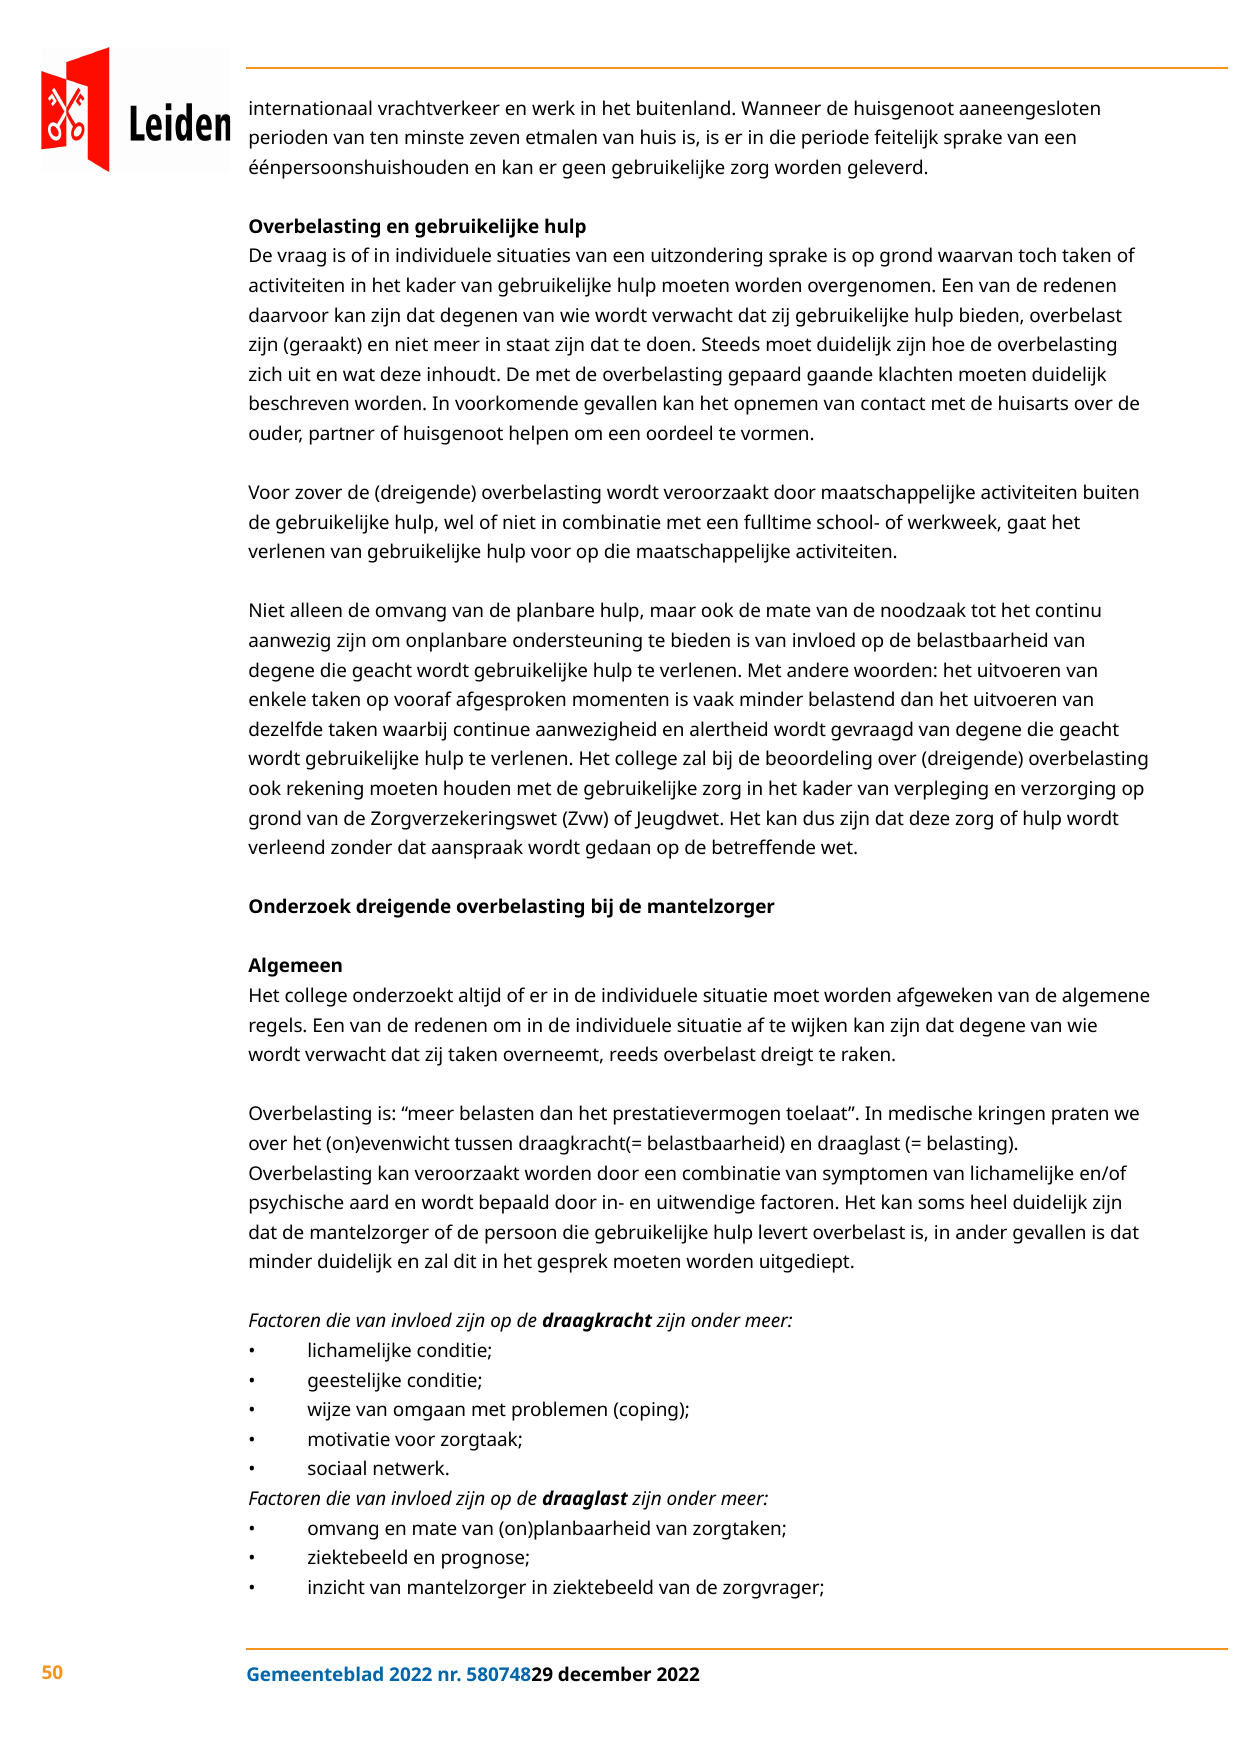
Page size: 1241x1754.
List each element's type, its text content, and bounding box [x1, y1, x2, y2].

text Algemeen [248, 953, 1152, 978]
text Voor zover de (dreigende) overbelasting wordt veroorzaakt door maatschappelijke activiteiten buiten de gebruikelijke hulp, wel of niet in combinatie met een fulltime school- of werkweek, gaat het verlenen van gebruikelijke hulp voor op die maatschappelijke activiteiten. [248, 479, 1152, 564]
text Het college onderzoekt altijd of er in de individuele situatie moet worden afgeweken van de algemene regels. Een van de redenen om in de individuele situatie af te wijken kan zijn dat degene van wie wordt verwacht dat zij taken overneemt, reeds overbelast dreigt te raken. [248, 982, 1152, 1067]
text Factoren die van invloed zijn op de draagkracht zijn onder meer: [248, 1308, 1152, 1333]
text Onderzoek dreigende overbelasting bij de mantelzorger [248, 893, 1152, 919]
picture [41, 47, 231, 172]
text Overbelasting kan veroorzaakt worden door een combinatie van symptomen van lichamelijke en/of psychische aard en wordt bepaald door in- en uitwendige factoren. Het kan soms heel duidelijk zijn dat de mantelzorger of de persoon die gebruikelijke hulp levert overbelast is, in ander gevallen is dat minder duidelijk en zal dit in het gesprek moeten worden uitgediept. [248, 1160, 1152, 1274]
text Overbelasting en gebruikelijke hulp [248, 213, 1152, 239]
list inzicht van mantelzorger in ziektebeeld van de zorgvrager; [248, 1574, 1152, 1600]
list ziektebeeld en prognose; [248, 1544, 1152, 1570]
text Niet alleen de omvang van de planbare hulp, maar ook de mate van de noodzaak tot het continu aanwezig zijn om onplanbare ondersteuning te bieden is van invloed op de belastbaarheid van degene die geacht wordt gebruikelijke hulp te verlenen. Met andere woorden: het uitvoeren van enkele taken op vooraf afgesproken momenten is vaak minder belastend dan het uitvoeren van dezelfde taken waarbij continue aanwezigheid en alertheid wordt gevraagd van degene die geacht wordt gebruikelijke hulp te verlenen. Het college zal bij de beoordeling over (dreigende) overbelasting ook rekening moeten houden met de gebruikelijke zorg in het kader van verpleging en verzorging op grond van de Zorgverzekeringswet (Zvw) of Jeugdwet. Het kan dus zijn dat deze zorg of hulp wordt verleend zonder dat aanspraak wordt gedaan op de betreffende wet. [248, 598, 1152, 860]
list geestelijke conditie; [248, 1367, 1152, 1393]
text De vraag is of in individuele situaties van een uitzondering sprake is op grond waarvan toch taken of activiteiten in het kader van gebruikelijke hulp moeten worden overgenomen. Een van de redenen daarvoor kan zijn dat degenen van wie wordt verwacht dat zij gebruikelijke hulp bieden, overbelast zijn (geraakt) en niet meer in staat zijn dat te doen. Steeds moet duidelijk zijn hoe de overbelasting zich uit en wat deze inhoudt. De met de overbelasting gepaard gaande klachten moeten duidelijk beschreven worden. In voorkomende gevallen kan het opnemen van contact met de huisarts over de ouder, partner of huisgenoot helpen om een oordeel te vormen. [248, 243, 1152, 446]
list lichamelijke conditie; [248, 1337, 1152, 1363]
text Overbelasting is: “meer belasten dan het prestatievermogen toelaat”. In medische kringen praten we over het (on)evenwicht tussen draagkracht(= belastbaarheid) en draaglast (= belasting). [248, 1101, 1152, 1156]
text internationaal vrachtverkeer en werk in het buitenland. Wanneer de huisgenoot aaneengesloten perioden van ten minste zeven etmalen van huis is, is er in die periode feitelijk sprake van een éénpersoonshuishouden en kan er geen gebruikelijke zorg worden geleverd. [248, 95, 1152, 180]
list omvang en mate van (on)planbaarheid van zorgtaken; [248, 1515, 1152, 1541]
list sociaal netwerk. [248, 1456, 1152, 1481]
list wijze van omgaan met problemen (coping); [248, 1396, 1152, 1422]
list motivatie voor zorgtaak; [248, 1426, 1152, 1452]
text Factoren die van invloed zijn op de draaglast zijn onder meer: [248, 1485, 1152, 1511]
